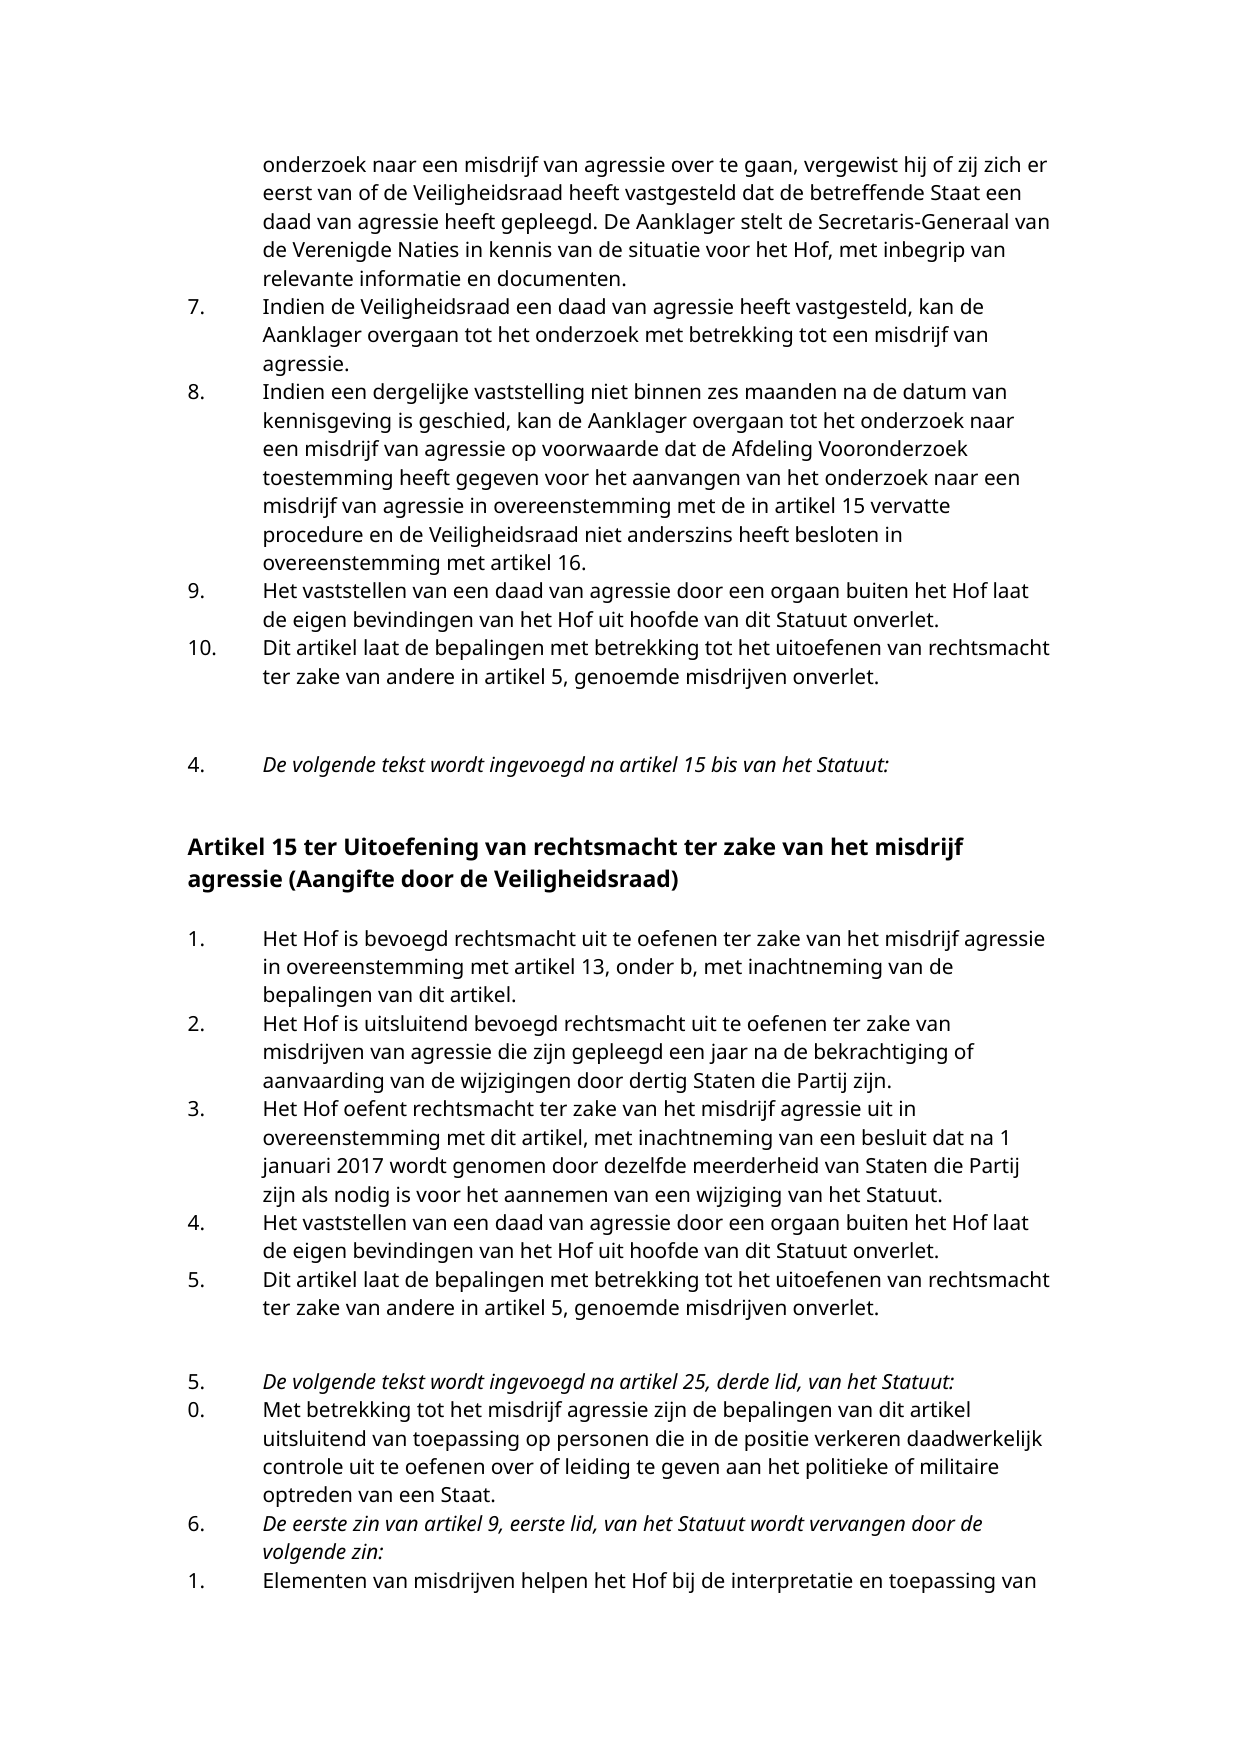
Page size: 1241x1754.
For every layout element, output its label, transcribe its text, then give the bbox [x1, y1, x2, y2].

list Het Hof oefent rechtsmacht ter zake van het misdrijf agressie uit in overeenstemming met dit artikel, met inachtneming van een besluit dat na 1 januari 2017 wordt genomen door dezelfde meerderheid van Staten die Partij zijn als nodig is voor het aannemen van een wijziging van het Statuut. [187, 1094, 1053, 1208]
list Indien een dergelijke vaststelling niet binnen zes maanden na de datum van kennisgeving is geschied, kan de Aanklager overgaan tot het onderzoek naar een misdrijf van agressie op voorwaarde dat de Afdeling Vooronderzoek toestemming heeft gegeven voor het aanvangen van het onderzoek naar een misdrijf van agressie in overeenstemming met de in artikel 15 vervatte procedure en de Veiligheidsraad niet anderszins heeft besloten in overeenstemming met artikel 16. [187, 377, 1053, 577]
list onderzoek naar een misdrijf van agressie over te gaan, vergewist hij of zij zich er eerst van of de Veiligheidsraad heeft vastgesteld dat de betreffende Staat een daad van agressie heeft gepleegd. De Aanklager stelt de Secretaris-Generaal van de Verenigde Naties in kennis van de situatie voor het Hof, met inbegrip van relevante informatie en documenten. [187, 150, 1053, 292]
list De volgende tekst wordt ingevoegd na artikel 15 bis van het Statuut: [187, 750, 1053, 779]
list Het Hof is uitsluitend bevoegd rechtsmacht uit te oefenen ter zake van misdrijven van agressie die zijn gepleegd een jaar na de bekrachtiging of aanvaarding van de wijzigingen door dertig Staten die Partij zijn. [187, 1009, 1053, 1094]
list Het Hof is bevoegd rechtsmacht uit te oefenen ter zake van het misdrijf agressie in overeenstemming met artikel 13, onder b, met inachtneming van de bepalingen van dit artikel. [187, 924, 1053, 1009]
list Het vaststellen van een daad van agressie door een orgaan buiten het Hof laat de eigen bevindingen van het Hof uit hoofde van dit Statuut onverlet. [187, 577, 1053, 633]
list Het vaststellen van een daad van agressie door een orgaan buiten het Hof laat de eigen bevindingen van het Hof uit hoofde van dit Statuut onverlet. [187, 1208, 1053, 1265]
subtitle Artikel 15 ter Uitoefening van rechtsmacht ter zake van het misdrijf agressie (Aangifte door de Veiligheidsraad) [187, 831, 1053, 894]
list Elementen van misdrijven helpen het Hof bij de interpretatie en toepassing van [187, 1566, 1053, 1594]
list Met betrekking tot het misdrijf agressie zijn de bepalingen van dit artikel uitsluitend van toepassing op personen die in de positie verkeren daadwerkelijk controle uit te oefenen over of leiding te geven aan het politieke of militaire optreden van een Staat. [187, 1395, 1053, 1509]
list Dit artikel laat de bepalingen met betrekking tot het uitoefenen van rechtsmacht ter zake van andere in artikel 5, genoemde misdrijven onverlet. [187, 1265, 1053, 1322]
list De eerste zin van artikel 9, eerste lid, van het Statuut wordt vervangen door de volgende zin: [187, 1509, 1053, 1566]
list Indien de Veiligheidsraad een daad van agressie heeft vastgesteld, kan de Aanklager overgaan tot het onderzoek met betrekking tot een misdrijf van agressie. [187, 292, 1053, 377]
list Dit artikel laat de bepalingen met betrekking tot het uitoefenen van rechtsmacht ter zake van andere in artikel 5, genoemde misdrijven onverlet. [187, 633, 1053, 690]
list De volgende tekst wordt ingevoegd na artikel 25, derde lid, van het Statuut: [187, 1367, 1053, 1395]
